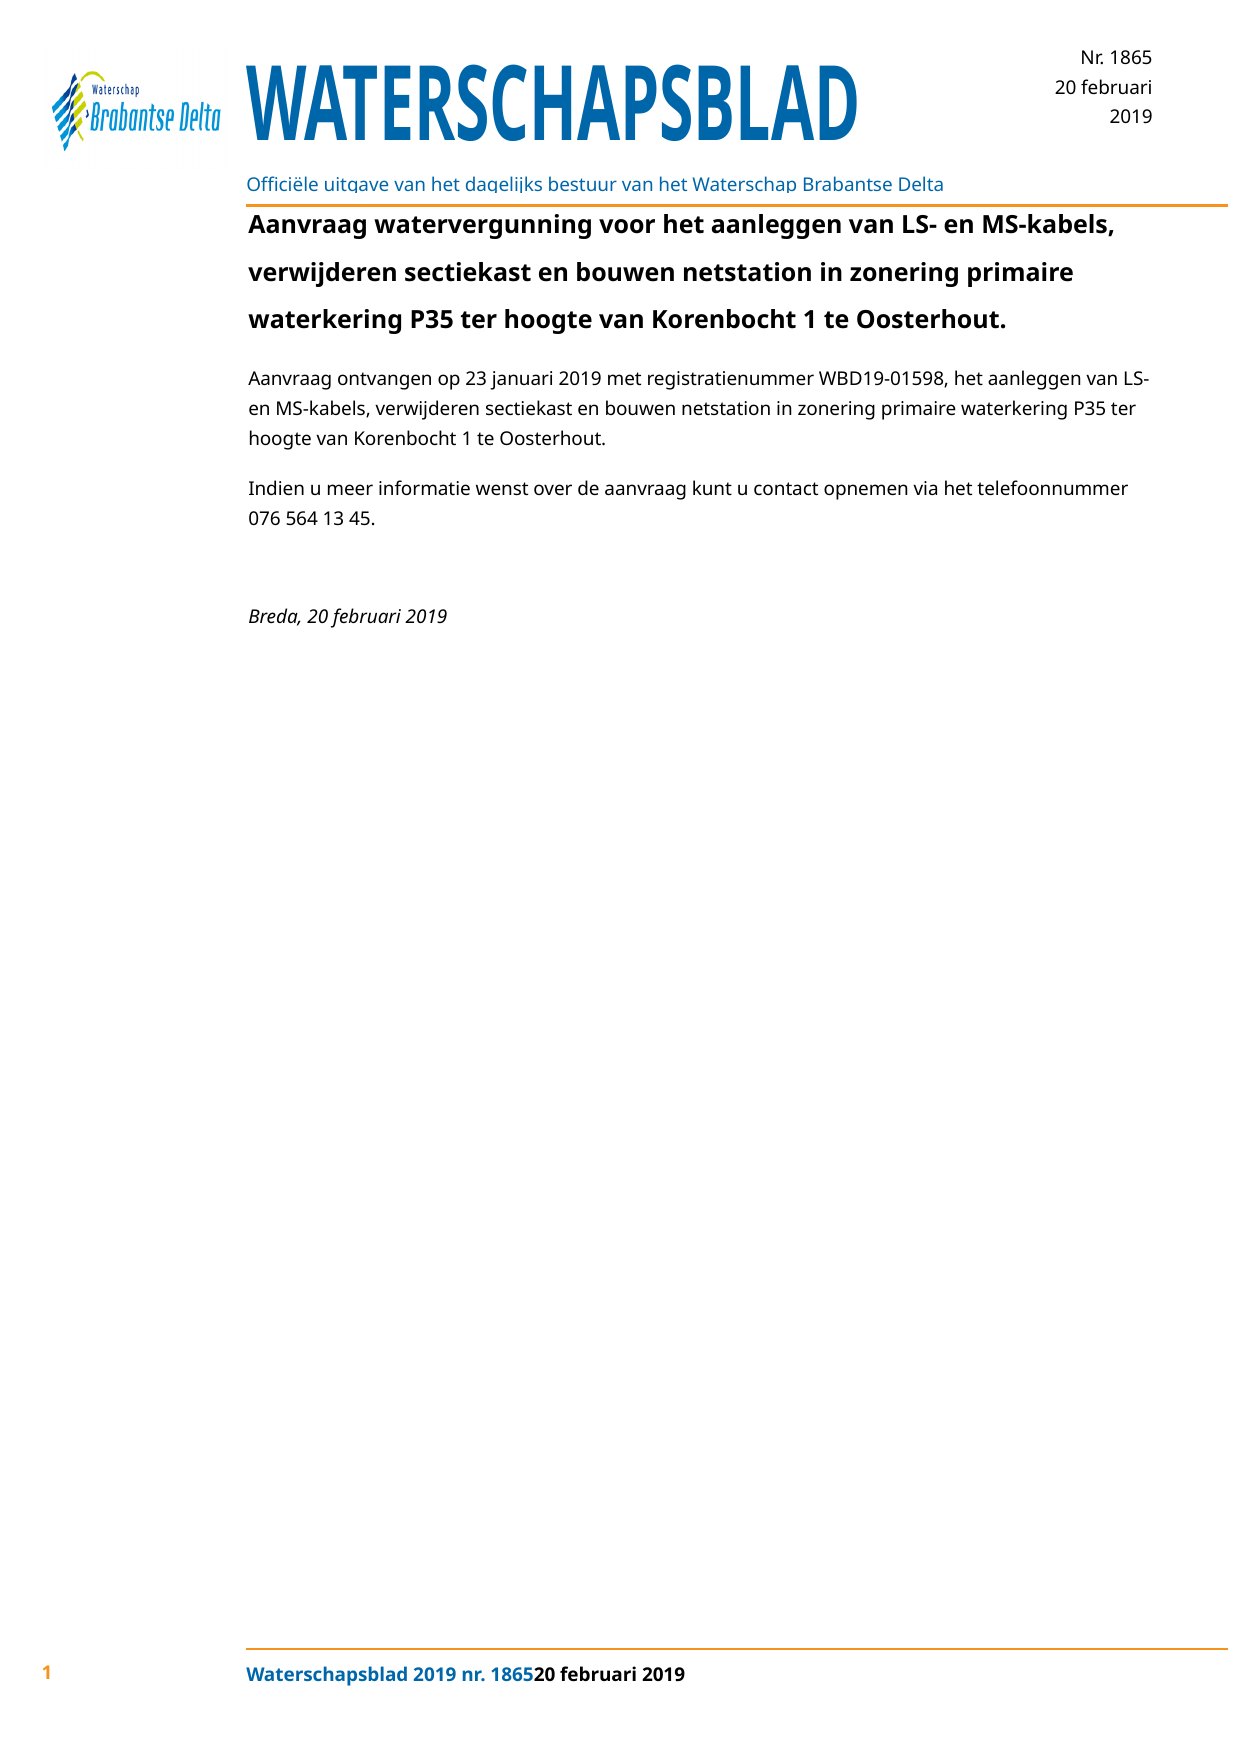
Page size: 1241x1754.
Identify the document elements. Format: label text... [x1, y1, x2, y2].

text Breda, 20 februari 2019 [248, 603, 1152, 629]
picture [41, 47, 231, 172]
text Indien u meer informatie wenst over de aanvraag kunt u contact opnemen via het telefoonnummer 076 564 13 45. [248, 475, 1152, 530]
text Aanvraag ontvangen op 23 januari 2019 met registratienummer WBD19-01598, het aanleggen van LS- en MS-kabels, verwijderen sectiekast en bouwen netstation in zonering primaire waterkering P35 ter hoogte van Korenbocht 1 te Oosterhout. [248, 366, 1152, 450]
text Aanvraag watervergunning voor het aanleggen van LS- en MS-kabels, verwijderen sectiekast en bouwen netstation in zonering primaire waterkering P35 ter hoogte van Korenbocht 1 te Oosterhout. [248, 207, 1152, 336]
